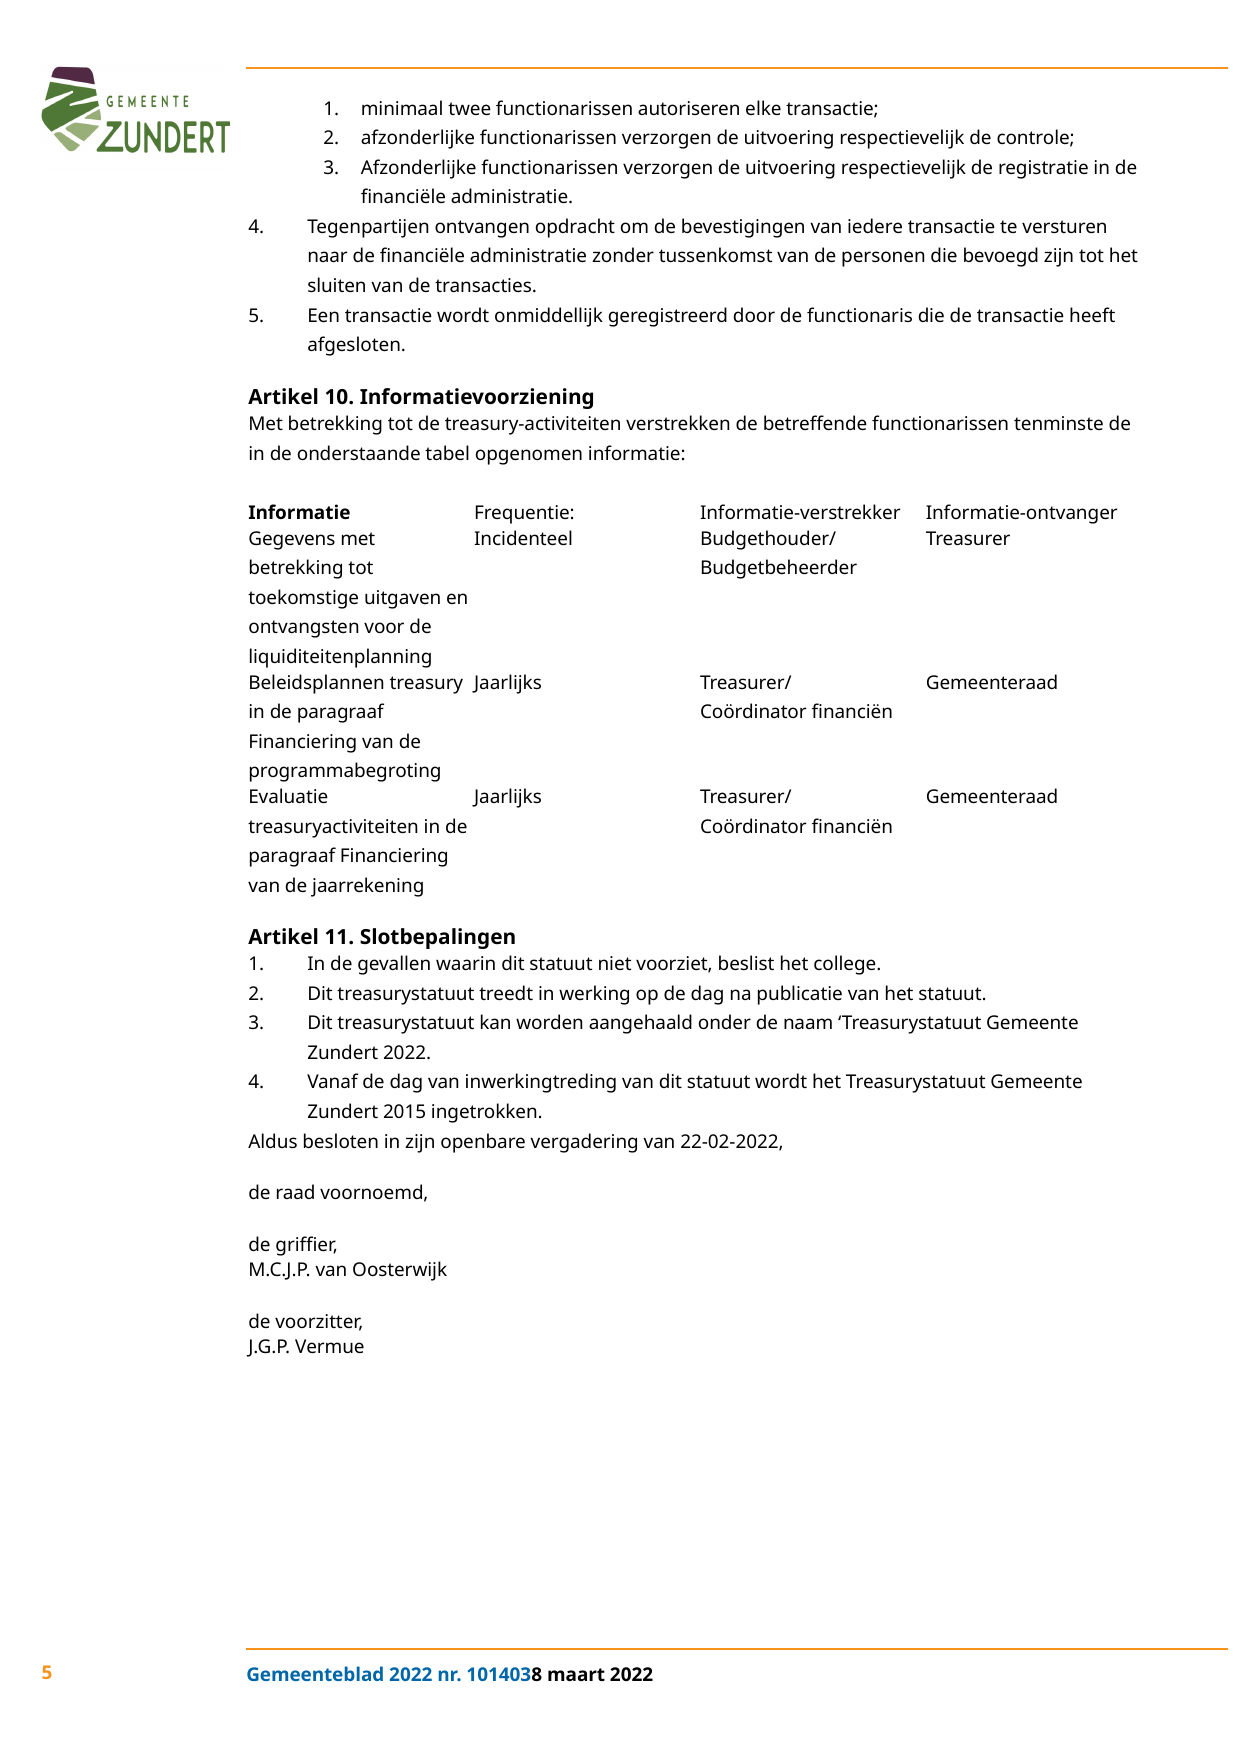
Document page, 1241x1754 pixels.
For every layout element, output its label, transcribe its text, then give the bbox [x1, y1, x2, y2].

list minimaal twee functionarissen autoriseren elke transactie; [323, 95, 1152, 121]
text Artikel 10. Informatievoorziening [248, 382, 1152, 410]
text M.C.J.P. van Oosterwijk [248, 1257, 1152, 1282]
table_header Informatie [248, 499, 474, 525]
text de griffier, [248, 1231, 1152, 1257]
text Met betrekking tot de treasury-activiteiten verstrekken de betreffende functionarissen tenminste de in de onderstaande tabel opgenomen informatie: [248, 410, 1152, 466]
picture [41, 47, 231, 172]
text J.G.P. Vermue [248, 1334, 1152, 1359]
table_cell Jaarlijks [474, 669, 700, 783]
table_cell Jaarlijks [474, 784, 700, 898]
table_cell Gegevens met betrekking tot toekomstige uitgaven en ontvangsten voor de liquiditeitenplanning [248, 525, 474, 669]
table_cell Beleidsplannen treasury in de paragraaf Financiering van de programmabegroting [248, 669, 474, 783]
table_cell Treasurer/ Coördinator financiën [700, 669, 926, 783]
text de raad voornoemd, [248, 1179, 1152, 1205]
text de voorzitter, [248, 1308, 1152, 1334]
table_cell Budgethouder/ Budgetbeheerder [700, 525, 926, 669]
table_header Informatie-ontvanger [926, 499, 1152, 525]
table_cell Incidenteel [474, 525, 700, 669]
table_header Informatie-verstrekker [700, 499, 926, 525]
list afzonderlijke functionarissen verzorgen de uitvoering respectievelijk de controle; [323, 124, 1152, 150]
table_cell Treasurer/ Coördinator financiën [700, 784, 926, 898]
list Een transactie wordt onmiddellijk geregistreerd door de functionaris die de transactie heeft afgesloten. [248, 302, 1152, 357]
table_cell Gemeenteraad [926, 784, 1152, 898]
list Dit treasurystatuut treedt in werking op de dag na publicatie van het statuut. [248, 980, 1152, 1006]
table_cell Treasurer [926, 525, 1152, 669]
list Vanaf de dag van inwerkingtreding van dit statuut wordt het Treasurystatuut Gemeente Zundert 2015 ingetrokken. [248, 1069, 1152, 1124]
table_cell Evaluatie treasuryactiviteiten in de paragraaf Financiering van de jaarrekening [248, 784, 474, 898]
table_cell Gemeenteraad [926, 669, 1152, 783]
list Tegenpartijen ontvangen opdracht om de bevestigingen van iedere transactie te versturen naar de financiële administratie zonder tussenkomst van de personen die bevoegd zijn tot het sluiten van de transacties. [248, 213, 1152, 298]
table_header Frequentie: [474, 499, 700, 525]
list Afzonderlijke functionarissen verzorgen de uitvoering respectievelijk de registratie in de financiële administratie. [323, 154, 1152, 209]
list In de gevallen waarin dit statuut niet voorziet, beslist het college. [248, 950, 1152, 976]
text Artikel 11. Slotbepalingen [248, 922, 1152, 950]
list Dit treasurystatuut kan worden aangehaald onder de naam ‘Treasurystatuut Gemeente Zundert 2022. [248, 1009, 1152, 1065]
text Aldus besloten in zijn openbare vergadering van 22-02-2022, [248, 1128, 1152, 1154]
